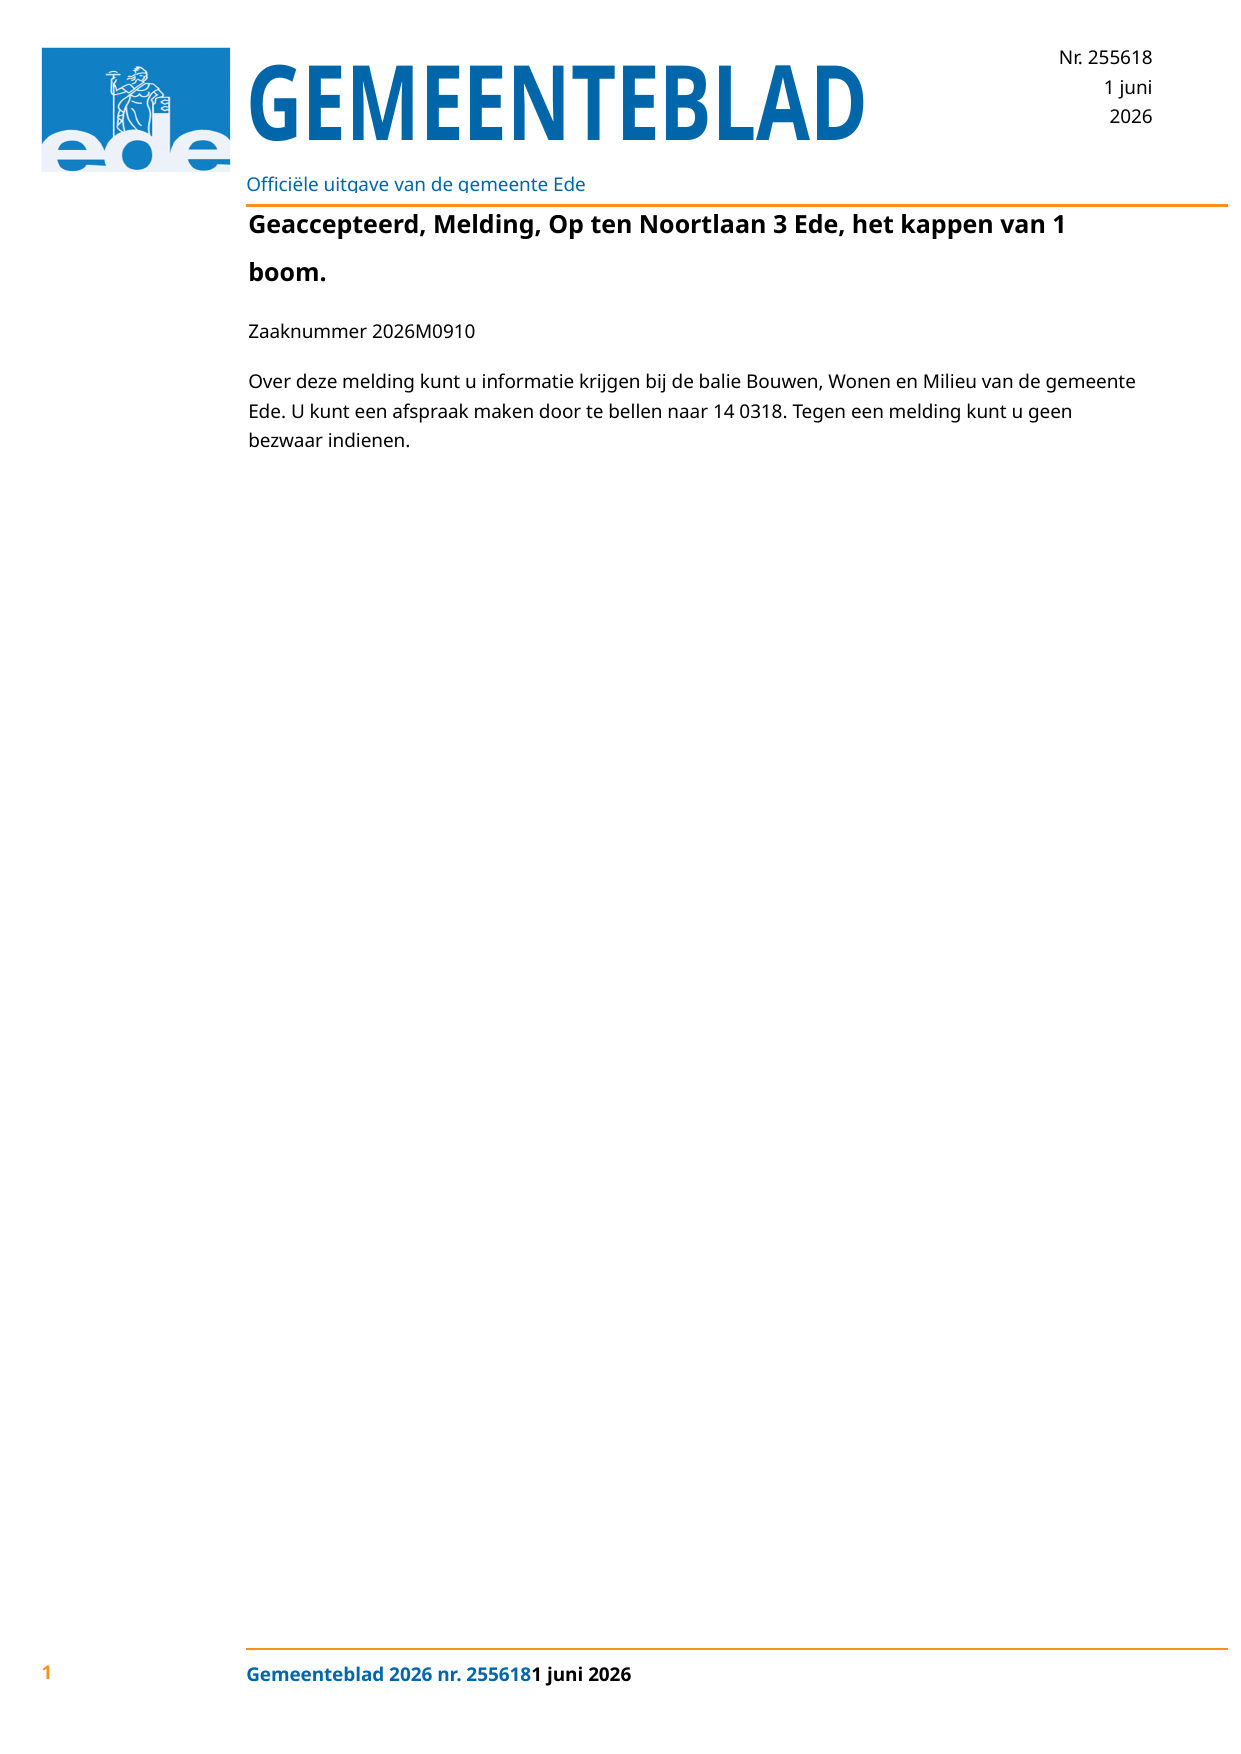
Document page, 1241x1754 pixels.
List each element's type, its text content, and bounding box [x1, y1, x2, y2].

text Geaccepteerd, Melding, Op ten Noortlaan 3 Ede, het kappen van 1 boom. [248, 207, 1152, 288]
picture [41, 47, 231, 172]
text Zaaknummer 2026M0910 [248, 318, 1152, 344]
text Over deze melding kunt u informatie krijgen bij de balie Bouwen, Wonen en Milieu van de gemeente Ede. U kunt een afspraak maken door te bellen naar 14 0318. Tegen een melding kunt u geen bezwaar indienen. [248, 368, 1152, 453]
